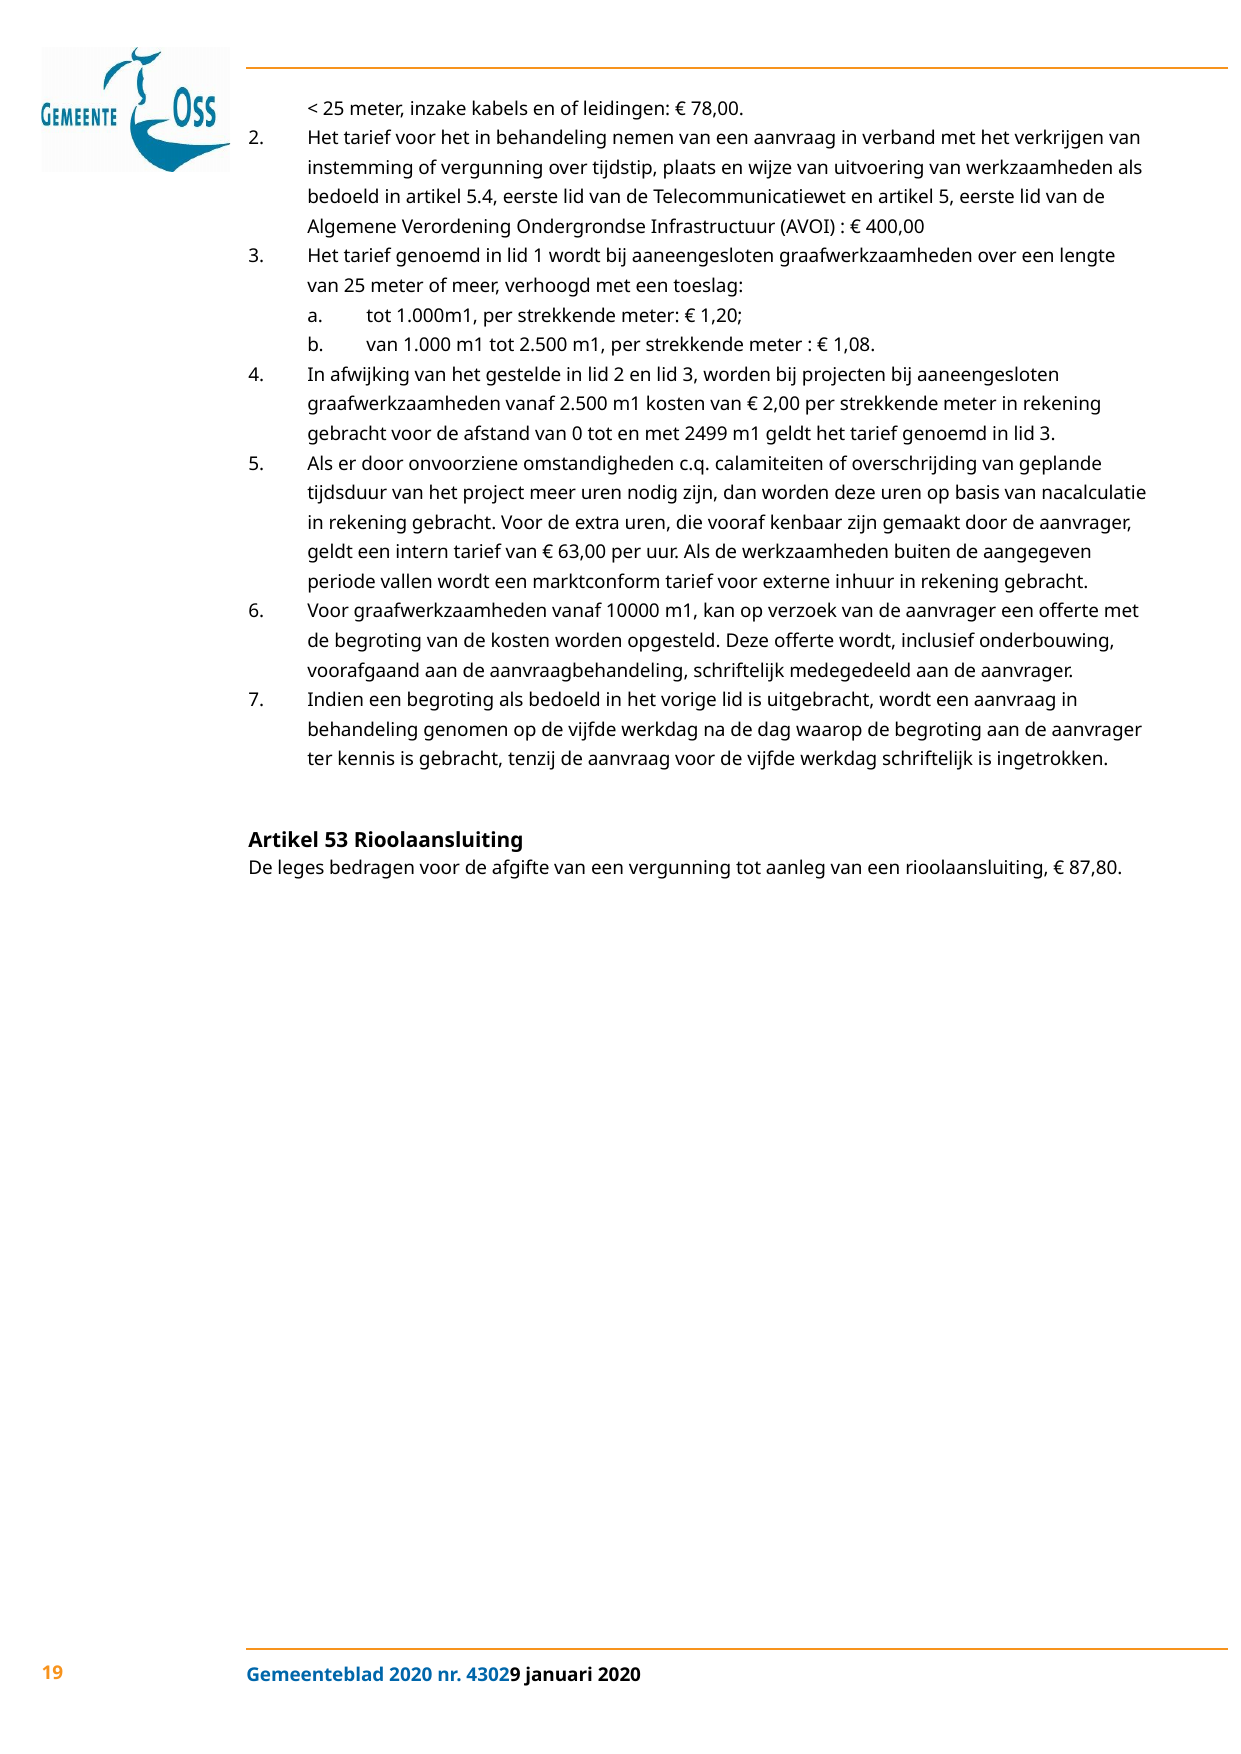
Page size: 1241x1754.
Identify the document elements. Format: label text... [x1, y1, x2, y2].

picture [41, 47, 231, 172]
list In afwijking van het gestelde in lid 2 en lid 3, worden bij projecten bij aaneengesloten graafwerkzaamheden vanaf 2.500 m1 kosten van € 2,00 per strekkende meter in rekening gebracht voor de afstand van 0 tot en met 2499 m1 geldt het tarief genoemd in lid 3. [248, 361, 1152, 446]
text De leges bedragen voor de afgifte van een vergunning tot aanleg van een rioolaansluiting, € 87,80. [248, 854, 1152, 880]
list tot 1.000m1, per strekkende meter: € 1,20; [307, 302, 1152, 328]
list < 25 meter, inzake kabels en of leidingen: € 78,00. [248, 95, 1152, 121]
list Het tarief genoemd in lid 1 wordt bij aaneengesloten graafwerkzaamheden over een lengte van 25 meter of meer, verhoogd met een toeslag: [248, 243, 1152, 298]
list Het tarief voor het in behandeling nemen van een aanvraag in verband met het verkrijgen van instemming of vergunning over tijdstip, plaats en wijze van uitvoering van werkzaamheden als bedoeld in artikel 5.4, eerste lid van de Telecommunicatiewet en artikel 5, eerste lid van de Algemene Verordening Ondergrondse Infrastructuur (AVOI) : € 400,00 [248, 124, 1152, 239]
text Artikel 53 Rioolaansluiting [248, 826, 1152, 854]
list Als er door onvoorziene omstandigheden c.q. calamiteiten of overschrijding van geplande tijdsduur van het project meer uren nodig zijn, dan worden deze uren op basis van nacalculatie in rekening gebracht. Voor de extra uren, die vooraf kenbaar zijn gemaakt door de aanvrager, geldt een intern tarief van € 63,00 per uur. Als de werkzaamheden buiten de aangegeven periode vallen wordt een marktconform tarief voor externe inhuur in rekening gebracht. [248, 450, 1152, 594]
list Voor graafwerkzaamheden vanaf 10000 m1, kan op verzoek van de aanvrager een offerte met de begroting van de kosten worden opgesteld. Deze offerte wordt, inclusief onderbouwing, voorafgaand aan de aanvraagbehandeling, schriftelijk medegedeeld aan de aanvrager. [248, 598, 1152, 683]
list Indien een begroting als bedoeld in het vorige lid is uitgebracht, wordt een aanvraag in behandeling genomen op de vijfde werkdag na de dag waarop de begroting aan de aanvrager ter kennis is gebracht, tenzij de aanvraag voor de vijfde werkdag schriftelijk is ingetrokken. [248, 686, 1152, 771]
list van 1.000 m1 tot 2.500 m1, per strekkende meter : € 1,08. [307, 331, 1152, 357]
